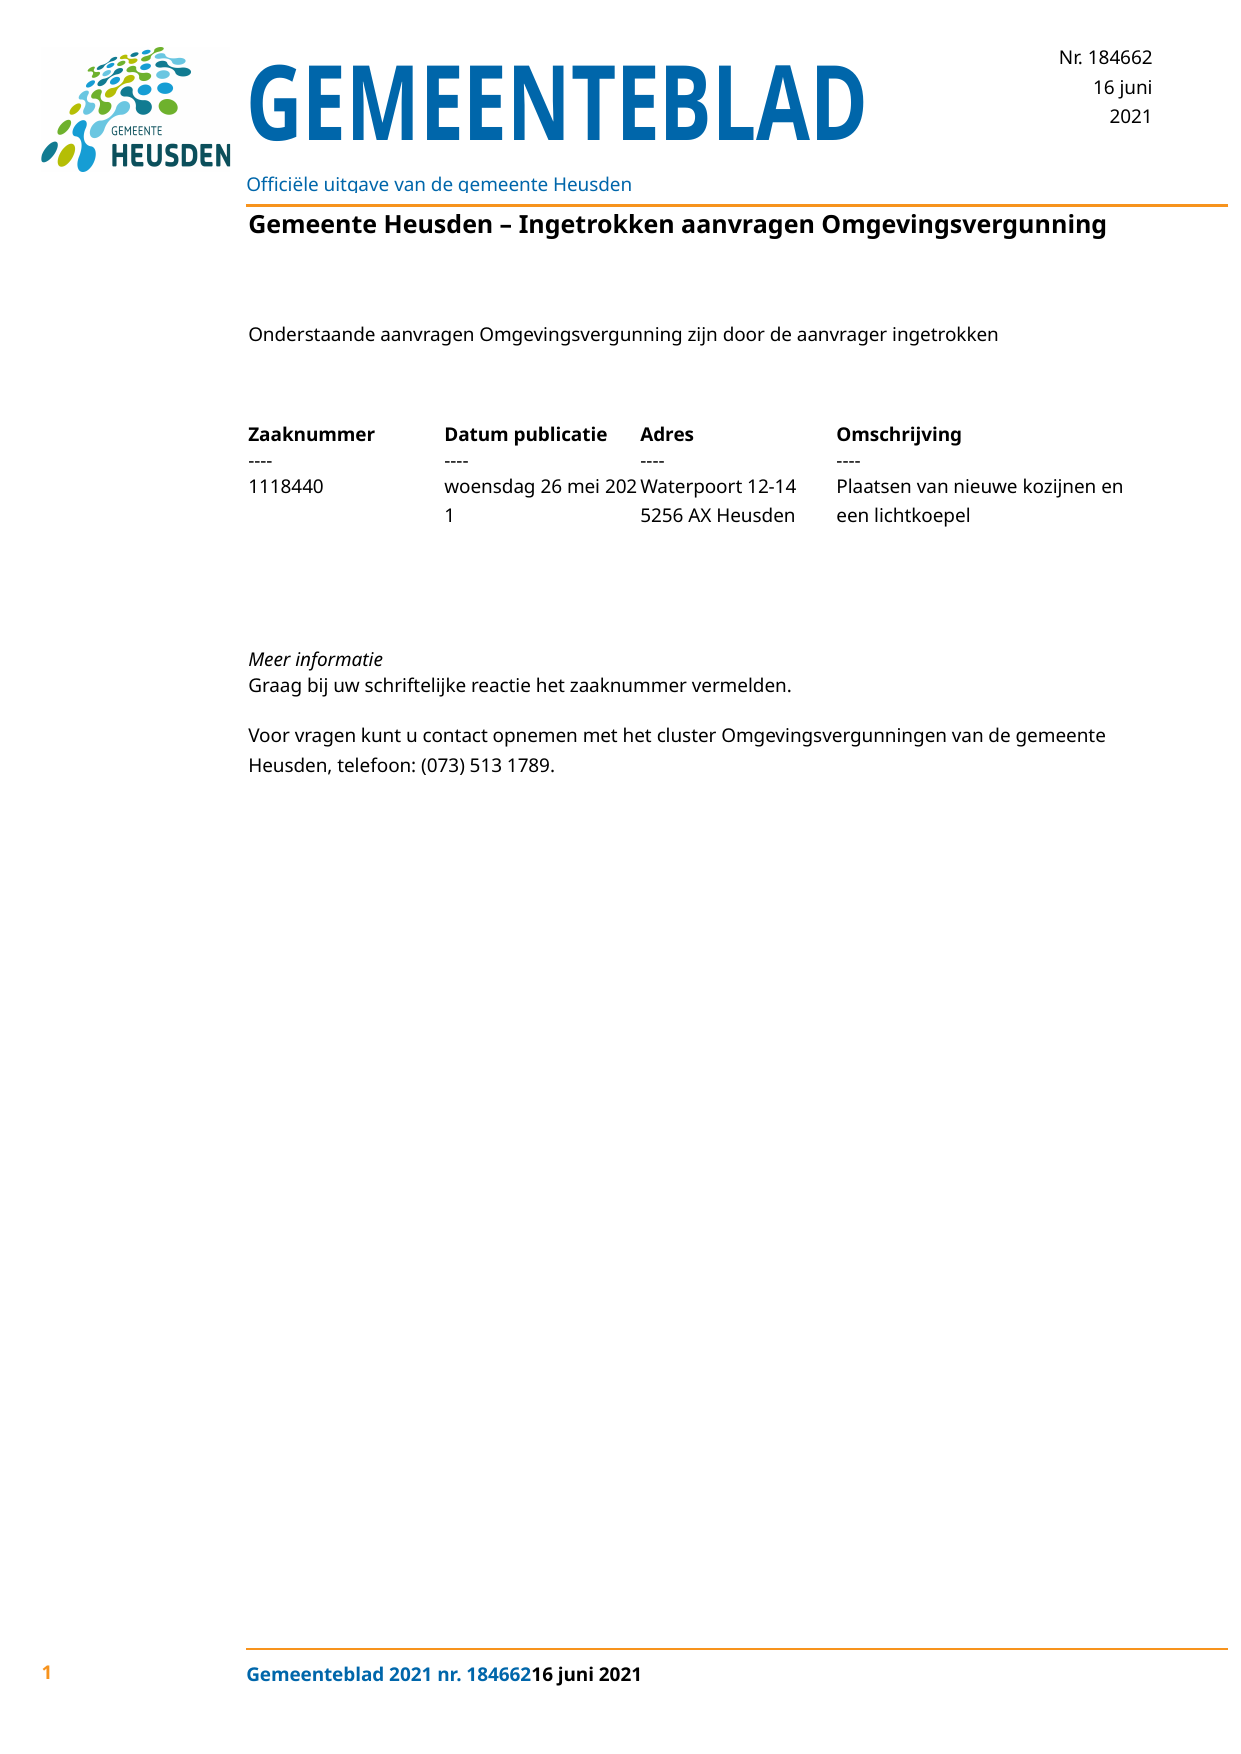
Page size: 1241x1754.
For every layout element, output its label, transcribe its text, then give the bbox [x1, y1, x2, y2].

table_header Datum publicatie [444, 422, 640, 447]
table_cell 1118440 [248, 473, 444, 528]
table_cell ---- [836, 448, 1152, 473]
table_cell woensdag 26 mei 2021 [444, 473, 640, 528]
picture [41, 47, 231, 172]
text Onderstaande aanvragen Omgevingsvergunning zijn door de aanvrager ingetrokken [248, 321, 1152, 346]
text Gemeente Heusden – Ingetrokken aanvragen Omgevingsvergunning [248, 207, 1152, 241]
table_cell ---- [444, 448, 640, 473]
text Graag bij uw schriftelijke reactie het zaaknummer vermelden. [248, 672, 1152, 697]
table_cell ---- [248, 448, 444, 473]
table_header Adres [640, 422, 836, 447]
text Voor vragen kunt u contact opnemen met het cluster Omgevingsvergunningen van de gemeente Heusden, telefoon: (073) 513 1789. [248, 722, 1152, 777]
table_header Zaaknummer [248, 422, 444, 447]
text Meer informatie [248, 646, 1152, 672]
table_cell Waterpoort 12-14 5256 AX Heusden [640, 473, 836, 528]
table_cell Plaatsen van nieuwe kozijnen en een lichtkoepel [836, 473, 1152, 528]
table_header Omschrijving [836, 422, 1152, 447]
table_cell ---- [640, 448, 836, 473]
